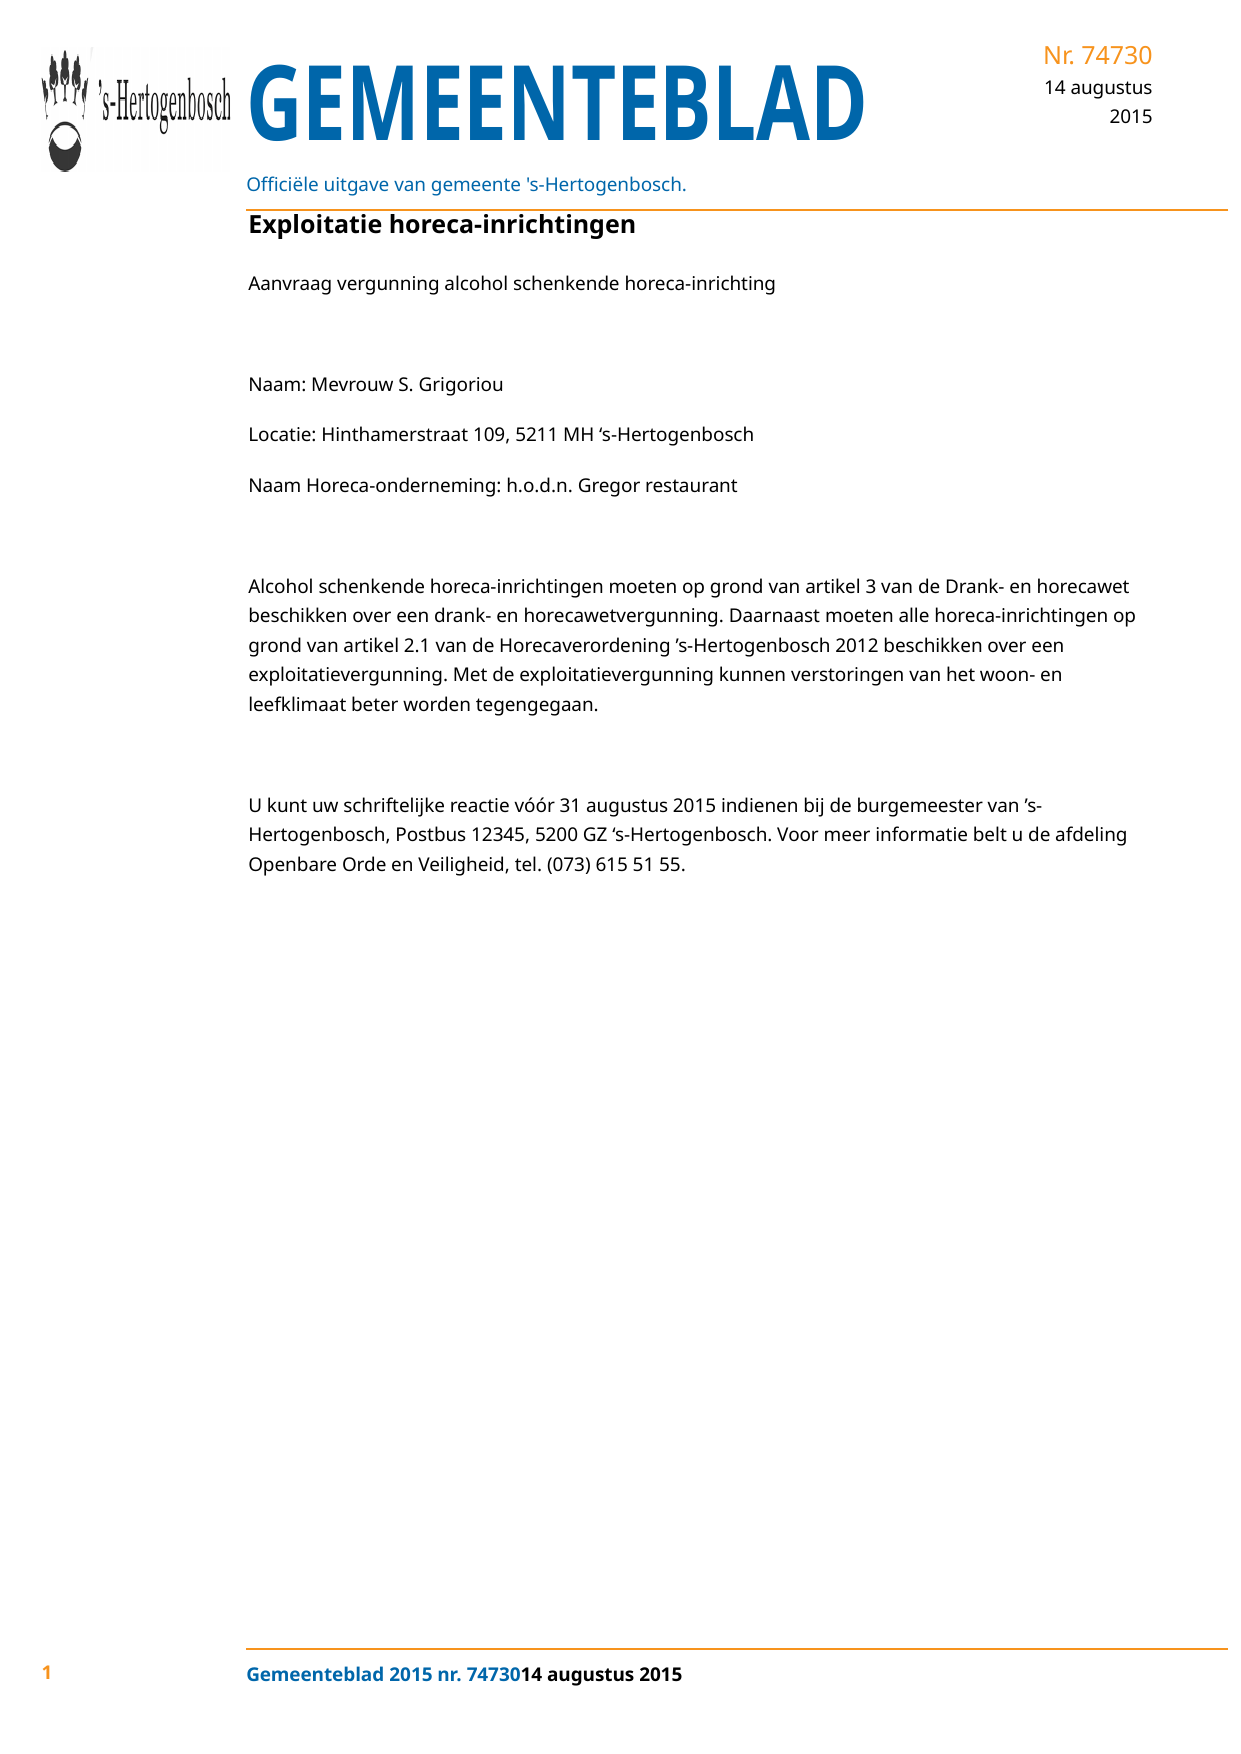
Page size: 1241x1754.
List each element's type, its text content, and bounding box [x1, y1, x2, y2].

text Exploitatie horeca-inrichtingen [248, 211, 1152, 241]
text Naam: Mevrouw S. Grigoriou [248, 371, 1152, 397]
text Locatie: Hinthamerstraat 109, 5211 MH ‘s-Hertogenbosch [248, 422, 1152, 447]
text Naam Horeca-onderneming: h.o.d.n. Gregor restaurant [248, 472, 1152, 498]
text Aanvraag vergunning alcohol schenkende horeca-inrichting [248, 270, 1152, 296]
picture [41, 47, 231, 172]
text Alcohol schenkende horeca-inrichtingen moeten op grond van artikel 3 van de Drank- en horecawet beschikken over een drank- en horecawetvergunning. Daarnaast moeten alle horeca-inrichtingen op grond van artikel 2.1 van de Horecaverordening ’s-Hertogenbosch 2012 beschikken over een exploitatievergunning. Met de exploitatievergunning kunnen verstoringen van het woon- en leefklimaat beter worden tegengegaan. [248, 573, 1152, 717]
text U kunt uw schriftelijke reactie vóór 31 augustus 2015 indienen bij de burgemeester van ’s-Hertogenbosch, Postbus 12345, 5200 GZ ‘s-Hertogenbosch. Voor meer informatie belt u de afdeling Openbare Orde en Veiligheid, tel. (073) 615 51 55. [248, 792, 1152, 877]
